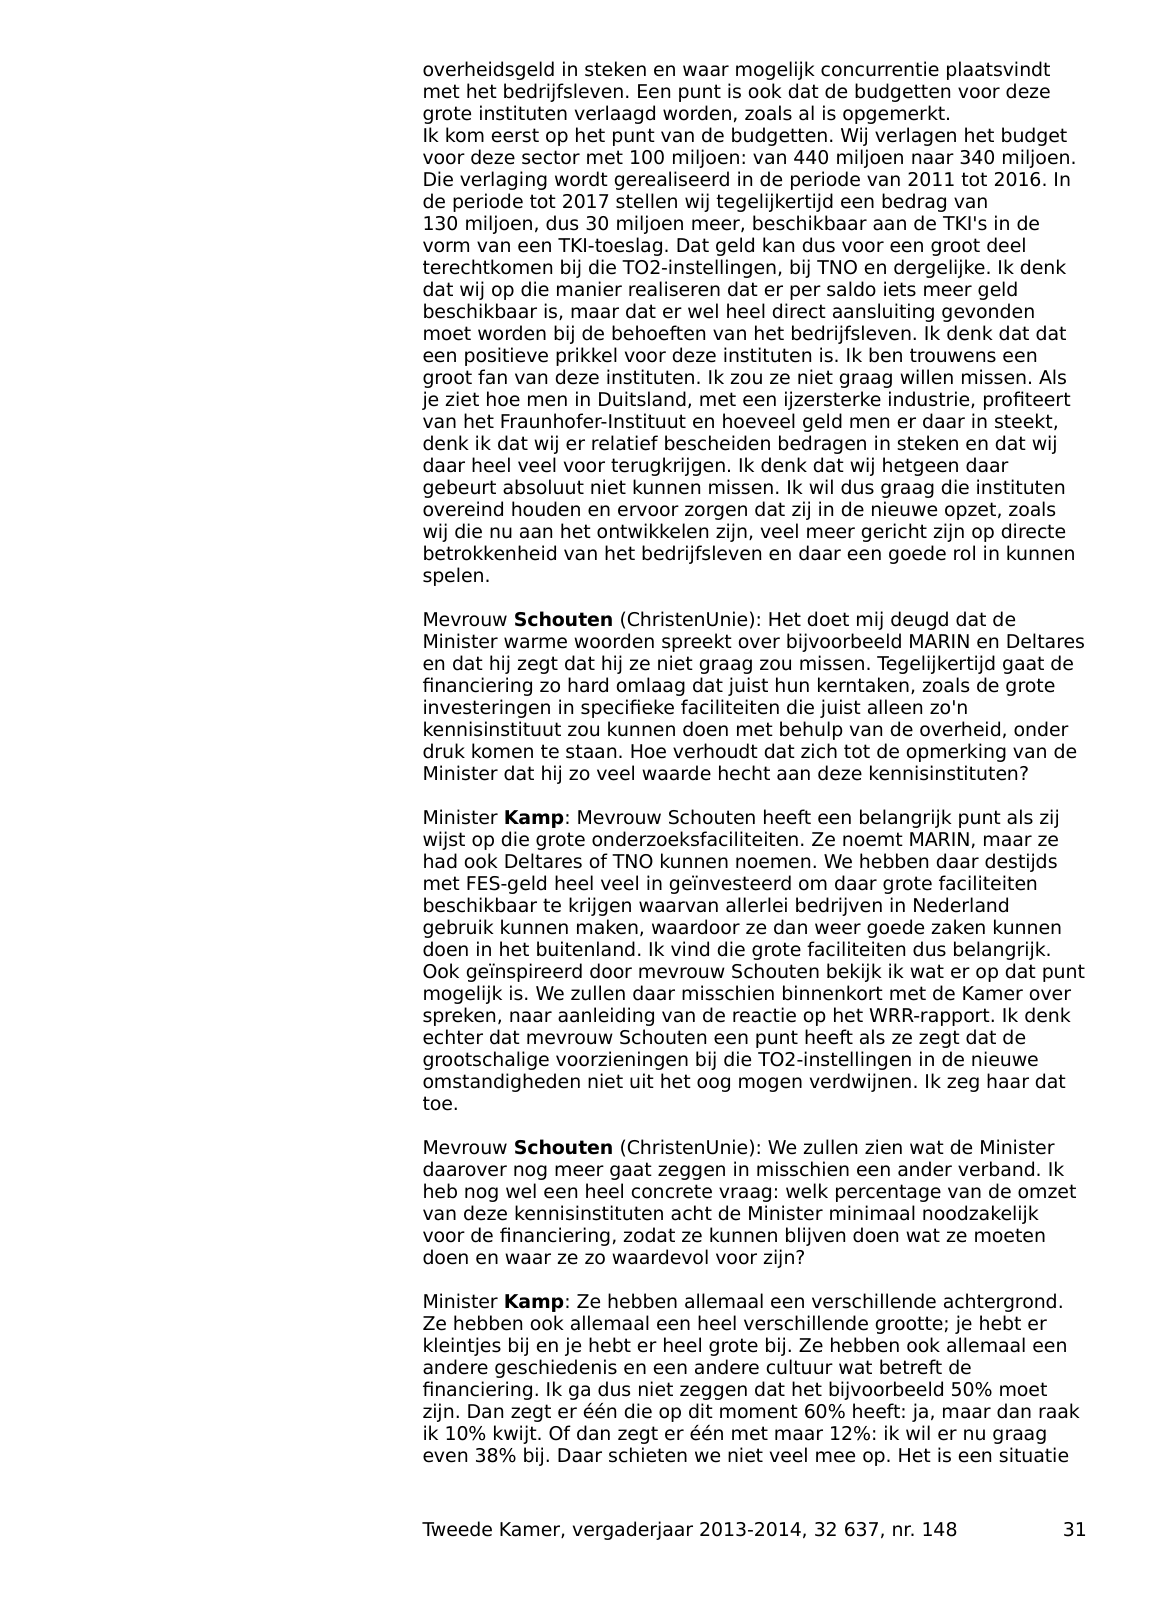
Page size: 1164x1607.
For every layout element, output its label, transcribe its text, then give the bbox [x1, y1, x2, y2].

text Minister Kamp: Ze hebben allemaal een verschillende achtergrond. Ze hebben ook allemaal een heel verschillende grootte; je hebt er kleintjes bij en je hebt er heel grote bij. Ze hebben ook allemaal een andere geschiedenis en een andere cultuur wat betreft de financiering. Ik ga dus niet zeggen dat het bijvoorbeeld 50% moet zijn. Dan zegt er één die op dit moment 60% heeft: ja, maar dan raak ik 10% kwijt. Of dan zegt er één met maar 12%: ik wil er nu graag even 38% bij. Daar schieten we niet veel mee op. Het is een situatie [422, 1291, 1087, 1467]
text Ik kom eerst op het punt van de budgetten. Wij verlagen het budget voor deze sector met 100 miljoen: van 440 miljoen naar 340 miljoen. Die verlaging wordt gerealiseerd in de periode van 2011 tot 2016. In de periode tot 2017 stellen wij tegelijkertijd een bedrag van 130 miljoen, dus 30 miljoen meer, beschikbaar aan de TKI's in de vorm van een TKI-toeslag. Dat geld kan dus voor een groot deel terechtkomen bij die TO2-instellingen, bij TNO en dergelijke. Ik denk dat wij op die manier realiseren dat er per saldo iets meer geld beschikbaar is, maar dat er wel heel direct aansluiting gevonden moet worden bij de behoeften van het bedrijfsleven. Ik denk dat dat een positieve prikkel voor deze instituten is. Ik ben trouwens een groot fan van deze instituten. Ik zou ze niet graag willen missen. Als je ziet hoe men in Duitsland, met een ijzersterke industrie, profiteert van het Fraunhofer-Instituut en hoeveel geld men er daar in steekt, denk ik dat wij er relatief bescheiden bedragen in steken en dat wij daar heel veel voor terugkrijgen. Ik denk dat wij hetgeen daar gebeurt absoluut niet kunnen missen. Ik wil dus graag die instituten overeind houden en ervoor zorgen dat zij in de nieuwe opzet, zoals wij die nu aan het ontwikkelen zijn, veel meer gericht zijn op directe betrokkenheid van het bedrijfsleven en daar een goede rol in kunnen spelen. [422, 125, 1087, 587]
text overheidsgeld in steken en waar mogelijk concurrentie plaatsvindt met het bedrijfsleven. Een punt is ook dat de budgetten voor deze grote instituten verlaagd worden, zoals al is opgemerkt. [422, 59, 1087, 125]
text Minister Kamp: Mevrouw Schouten heeft een belangrijk punt als zij wijst op die grote onderzoeksfaciliteiten. Ze noemt MARIN, maar ze had ook Deltares of TNO kunnen noemen. We hebben daar destijds met FES-geld heel veel in geïnvesteerd om daar grote faciliteiten beschikbaar te krijgen waarvan allerlei bedrijven in Nederland gebruik kunnen maken, waardoor ze dan weer goede zaken kunnen doen in het buitenland. Ik vind die grote faciliteiten dus belangrijk. Ook geïnspireerd door mevrouw Schouten bekijk ik wat er op dat punt mogelijk is. We zullen daar misschien binnenkort met de Kamer over spreken, naar aanleiding van de reactie op het WRR-rapport. Ik denk echter dat mevrouw Schouten een punt heeft als ze zegt dat de grootschalige voorzieningen bij die TO2-instellingen in de nieuwe omstandigheden niet uit het oog mogen verdwijnen. Ik zeg haar dat toe. [422, 807, 1087, 1114]
text Mevrouw Schouten (ChristenUnie): Het doet mij deugd dat de Minister warme woorden spreekt over bijvoorbeeld MARIN en Deltares en dat hij zegt dat hij ze niet graag zou missen. Tegelijkertijd gaat de financiering zo hard omlaag dat juist hun kerntaken, zoals de grote investeringen in specifieke faciliteiten die juist alleen zo'n kennisinstituut zou kunnen doen met behulp van de overheid, onder druk komen te staan. Hoe verhoudt dat zich tot de opmerking van de Minister dat hij zo veel waarde hecht aan deze kennisinstituten? [422, 609, 1087, 784]
text Mevrouw Schouten (ChristenUnie): We zullen zien wat de Minister daarover nog meer gaat zeggen in misschien een ander verband. Ik heb nog wel een heel concrete vraag: welk percentage van de omzet van deze kennisinstituten acht de Minister minimaal noodzakelijk voor de financiering, zodat ze kunnen blijven doen wat ze moeten doen en waar ze zo waardevol voor zijn? [422, 1137, 1087, 1268]
